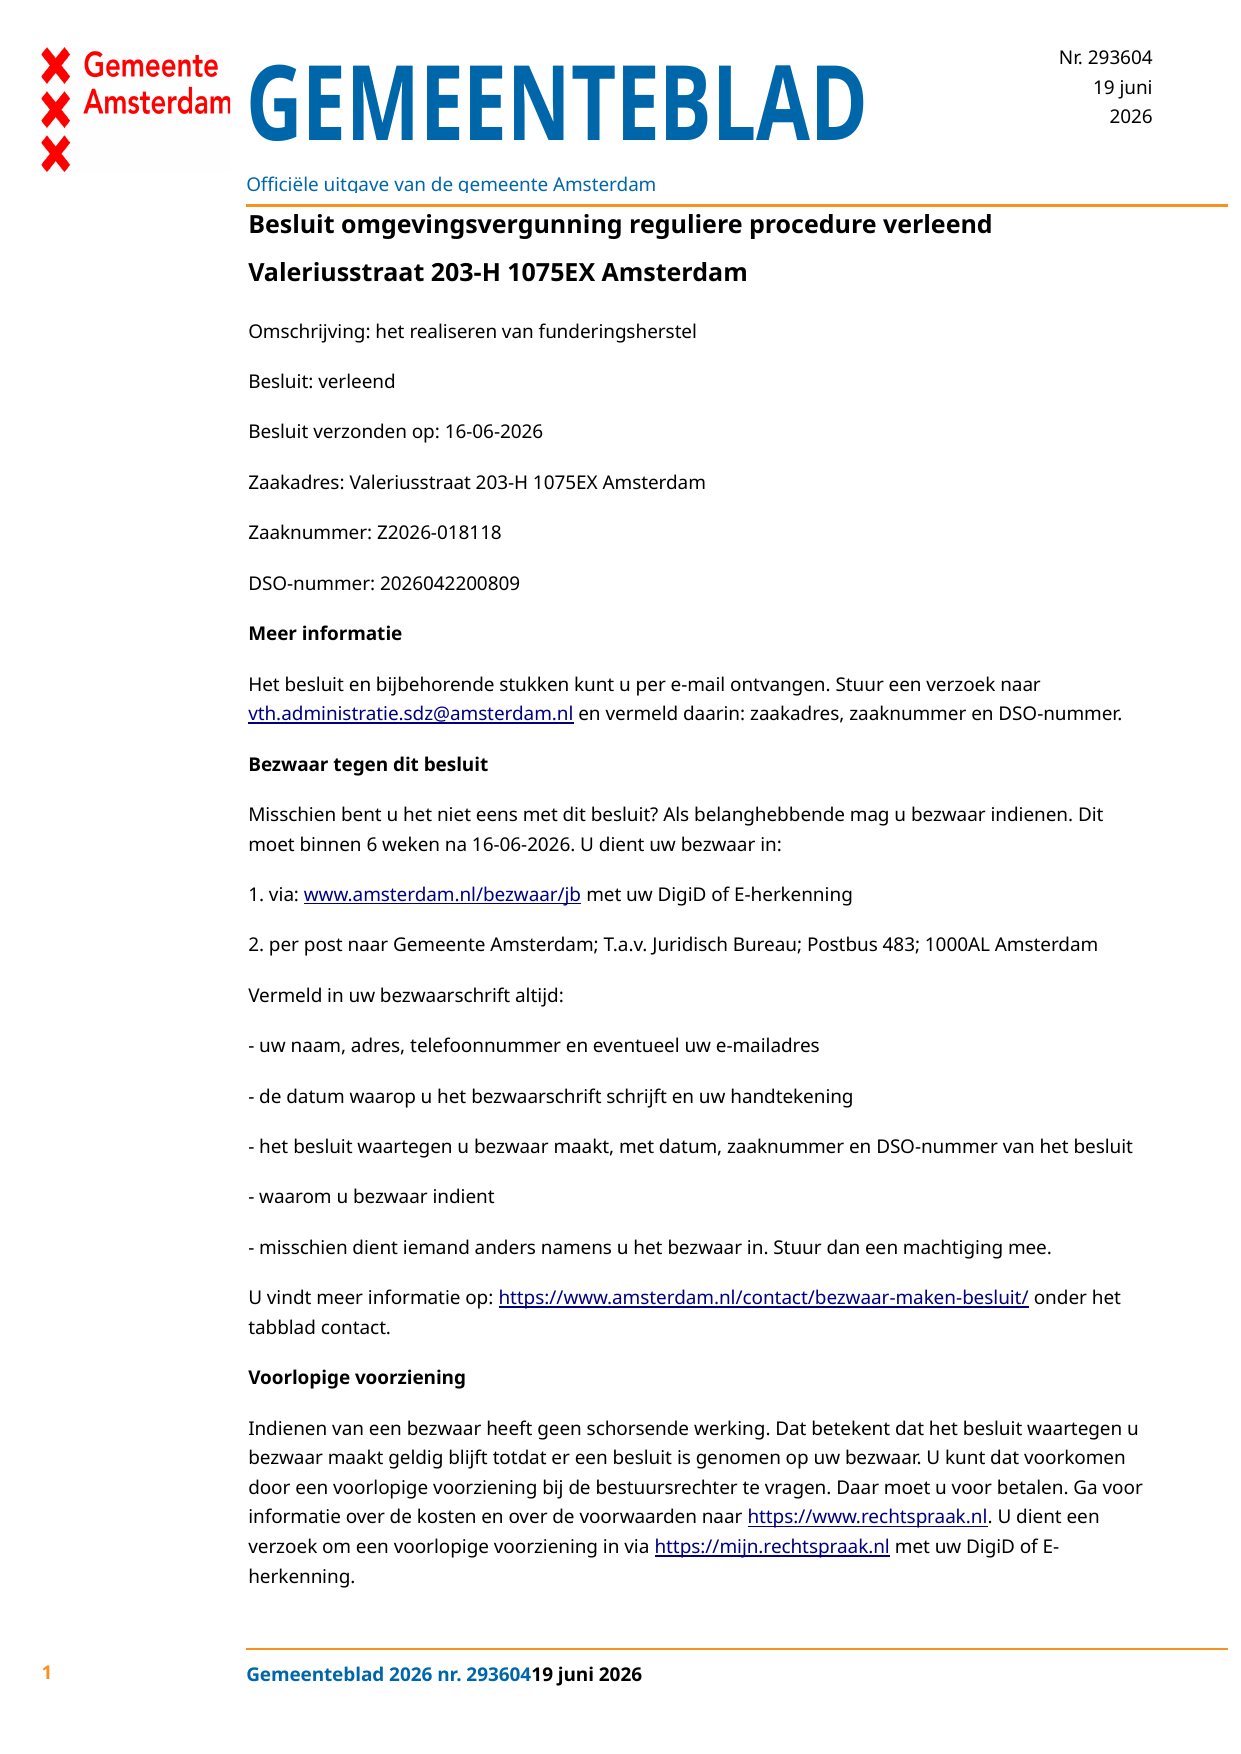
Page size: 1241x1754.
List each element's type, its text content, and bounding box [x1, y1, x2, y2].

text Meer informatie [248, 620, 1152, 646]
text Vermeld in uw bezwaarschrift altijd: [248, 982, 1152, 1008]
text Indienen van een bezwaar heeft geen schorsende werking. Dat betekent dat het besluit waartegen u bezwaar maakt geldig blijft totdat er een besluit is genomen op uw bezwaar. U kunt dat voorkomen door een voorlopige voorziening bij de bestuursrechter te vragen. Daar moet u voor betalen. Ga voor informatie over de kosten en over de voorwaarden naar https://www.rechtspraak.nl. U dient een verzoek om een voorlopige voorziening in via https://mijn.rechtspraak.nl met uw DigiD of E-herkenning. [248, 1415, 1152, 1589]
text - het besluit waartegen u bezwaar maakt, met datum, zaaknummer en DSO-nummer van het besluit [248, 1133, 1152, 1159]
text Misschien bent u het niet eens met dit besluit? Als belanghebbende mag u bezwaar indienen. Dit moet binnen 6 weken na 16-06-2026. U dient uw bezwaar in: [248, 801, 1152, 857]
text - waarom u bezwaar indient [248, 1184, 1152, 1209]
text - de datum waarop u het bezwaarschrift schrijft en uw handtekening [248, 1083, 1152, 1109]
picture [41, 47, 231, 172]
text Zaaknummer: Z2026-018118 [248, 519, 1152, 545]
text U vindt meer informatie op: https://www.amsterdam.nl/contact/bezwaar-maken-besluit/ onder het tabblad contact. [248, 1284, 1152, 1340]
text Bezwaar tegen dit besluit [248, 751, 1152, 777]
text Voorlopige voorziening [248, 1364, 1152, 1390]
text Besluit verzonden op: 16-06-2026 [248, 419, 1152, 444]
text Besluit omgevingsvergunning reguliere procedure verleend Valeriusstraat 203-H 1075EX Amsterdam [248, 207, 1152, 288]
text 2. per post naar Gemeente Amsterdam; T.a.v. Juridisch Bureau; Postbus 483; 1000AL Amsterdam [248, 932, 1152, 957]
text Het besluit en bijbehorende stukken kunt u per e-mail ontvangen. Stuur een verzoek naar vth.administratie.sdz@amsterdam.nl en vermeld daarin: zaakadres, zaaknummer en DSO-nummer. [248, 671, 1152, 726]
text Besluit: verleend [248, 368, 1152, 394]
text DSO-nummer: 2026042200809 [248, 570, 1152, 596]
text - uw naam, adres, telefoonnummer en eventueel uw e-mailadres [248, 1032, 1152, 1058]
text - misschien dient iemand anders namens u het bezwaar in. Stuur dan een machtiging mee. [248, 1234, 1152, 1260]
text Omschrijving: het realiseren van funderingsherstel [248, 318, 1152, 344]
text Zaakadres: Valeriusstraat 203-H 1075EX Amsterdam [248, 469, 1152, 495]
text 1. via: www.amsterdam.nl/bezwaar/jb met uw DigiD of E-herkenning [248, 881, 1152, 907]
